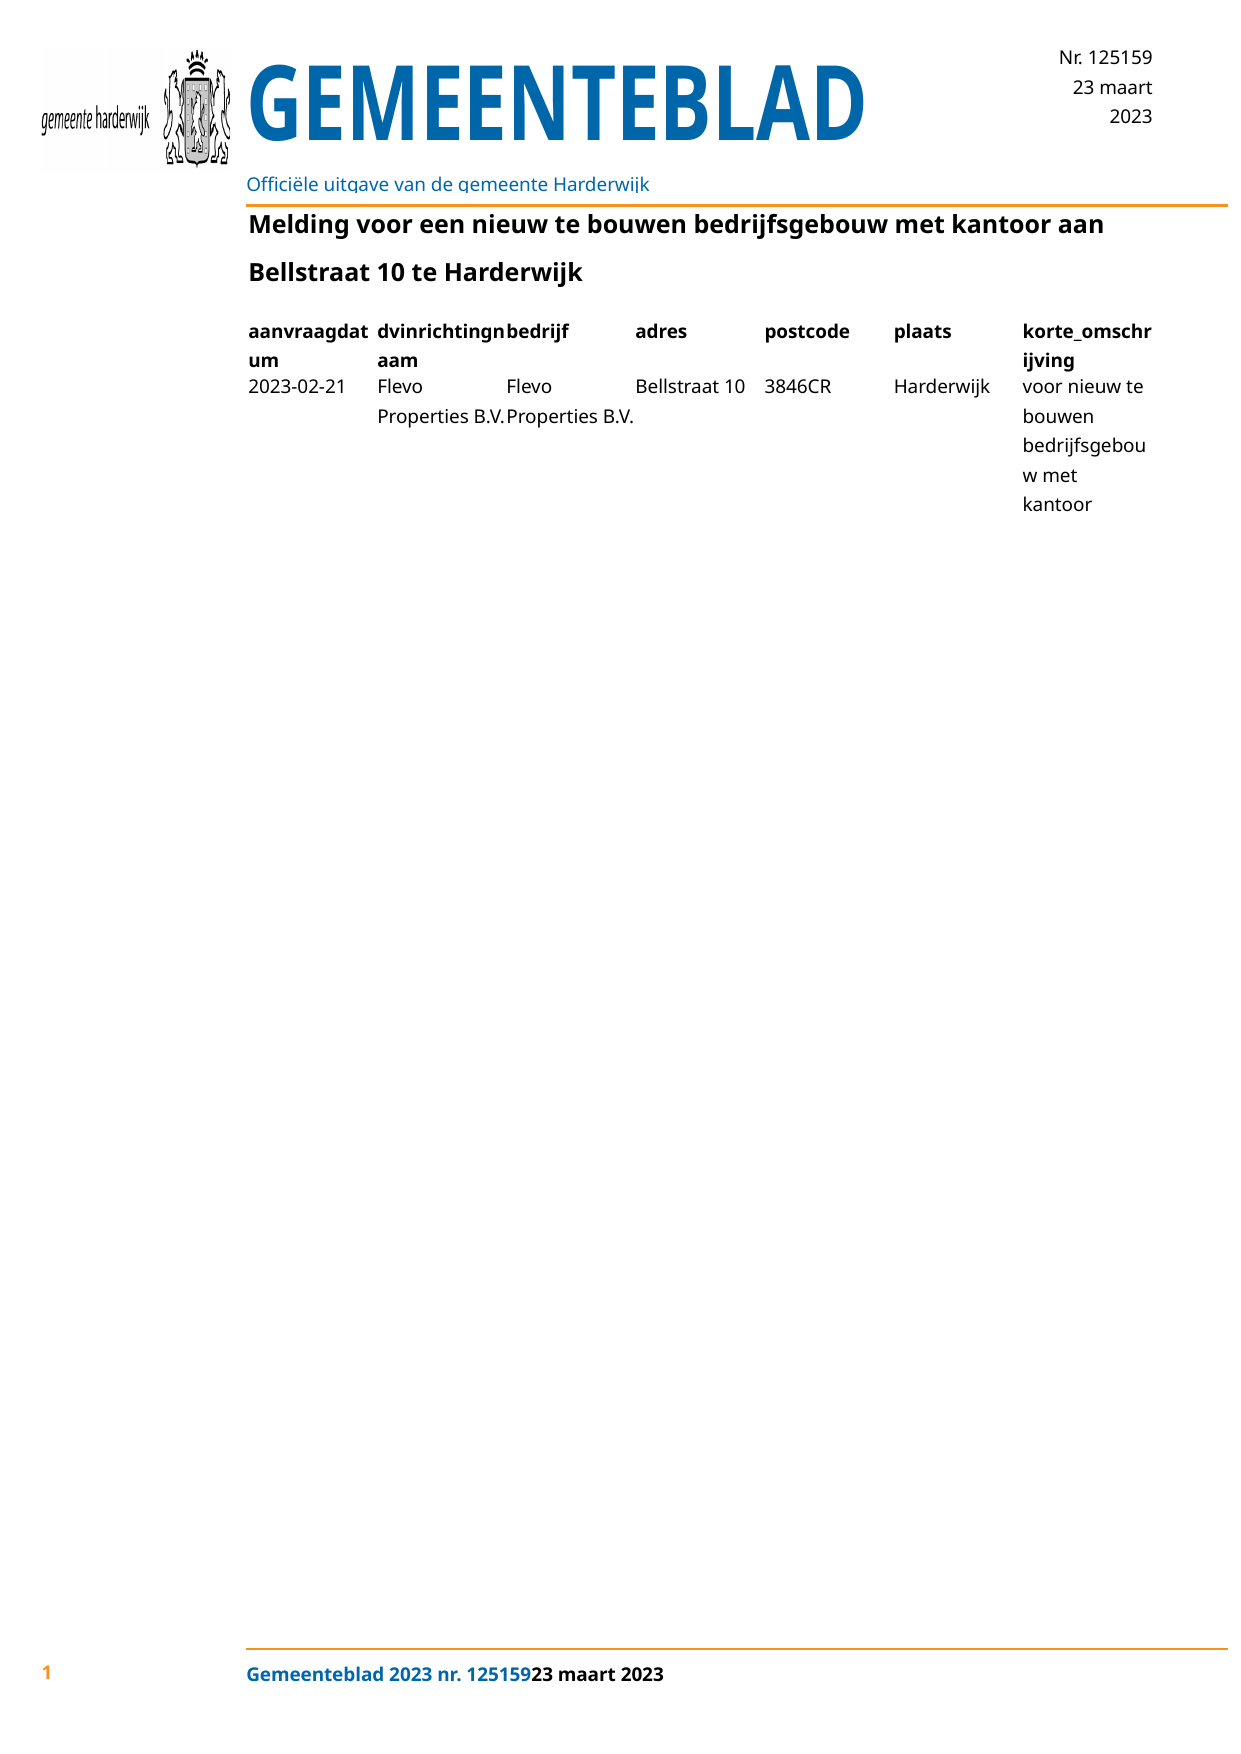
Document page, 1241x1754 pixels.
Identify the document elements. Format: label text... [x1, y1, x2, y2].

table_header korte_omschrijving [1023, 318, 1152, 373]
table_header aanvraagdatum [248, 318, 377, 373]
table_header plaats [894, 318, 1022, 373]
table_cell Flevo Properties B.V. [506, 373, 635, 517]
table_header bedrijf [506, 318, 635, 373]
table_cell 3846CR [764, 373, 893, 517]
picture [41, 47, 231, 172]
table_cell Harderwijk [894, 373, 1022, 517]
table_cell Bellstraat 10 [635, 373, 764, 517]
text Melding voor een nieuw te bouwen bedrijfsgebouw met kantoor aan Bellstraat 10 te Harderwijk [248, 207, 1152, 288]
table_cell 2023-02-21 [248, 373, 377, 517]
table_header dvinrichtingnaam [377, 318, 506, 373]
table_cell Flevo Properties B.V. [377, 373, 506, 517]
table_cell voor nieuw te bouwen bedrijfsgebouw met kantoor [1023, 373, 1152, 517]
table_header adres [635, 318, 764, 373]
table_header postcode [764, 318, 893, 373]
